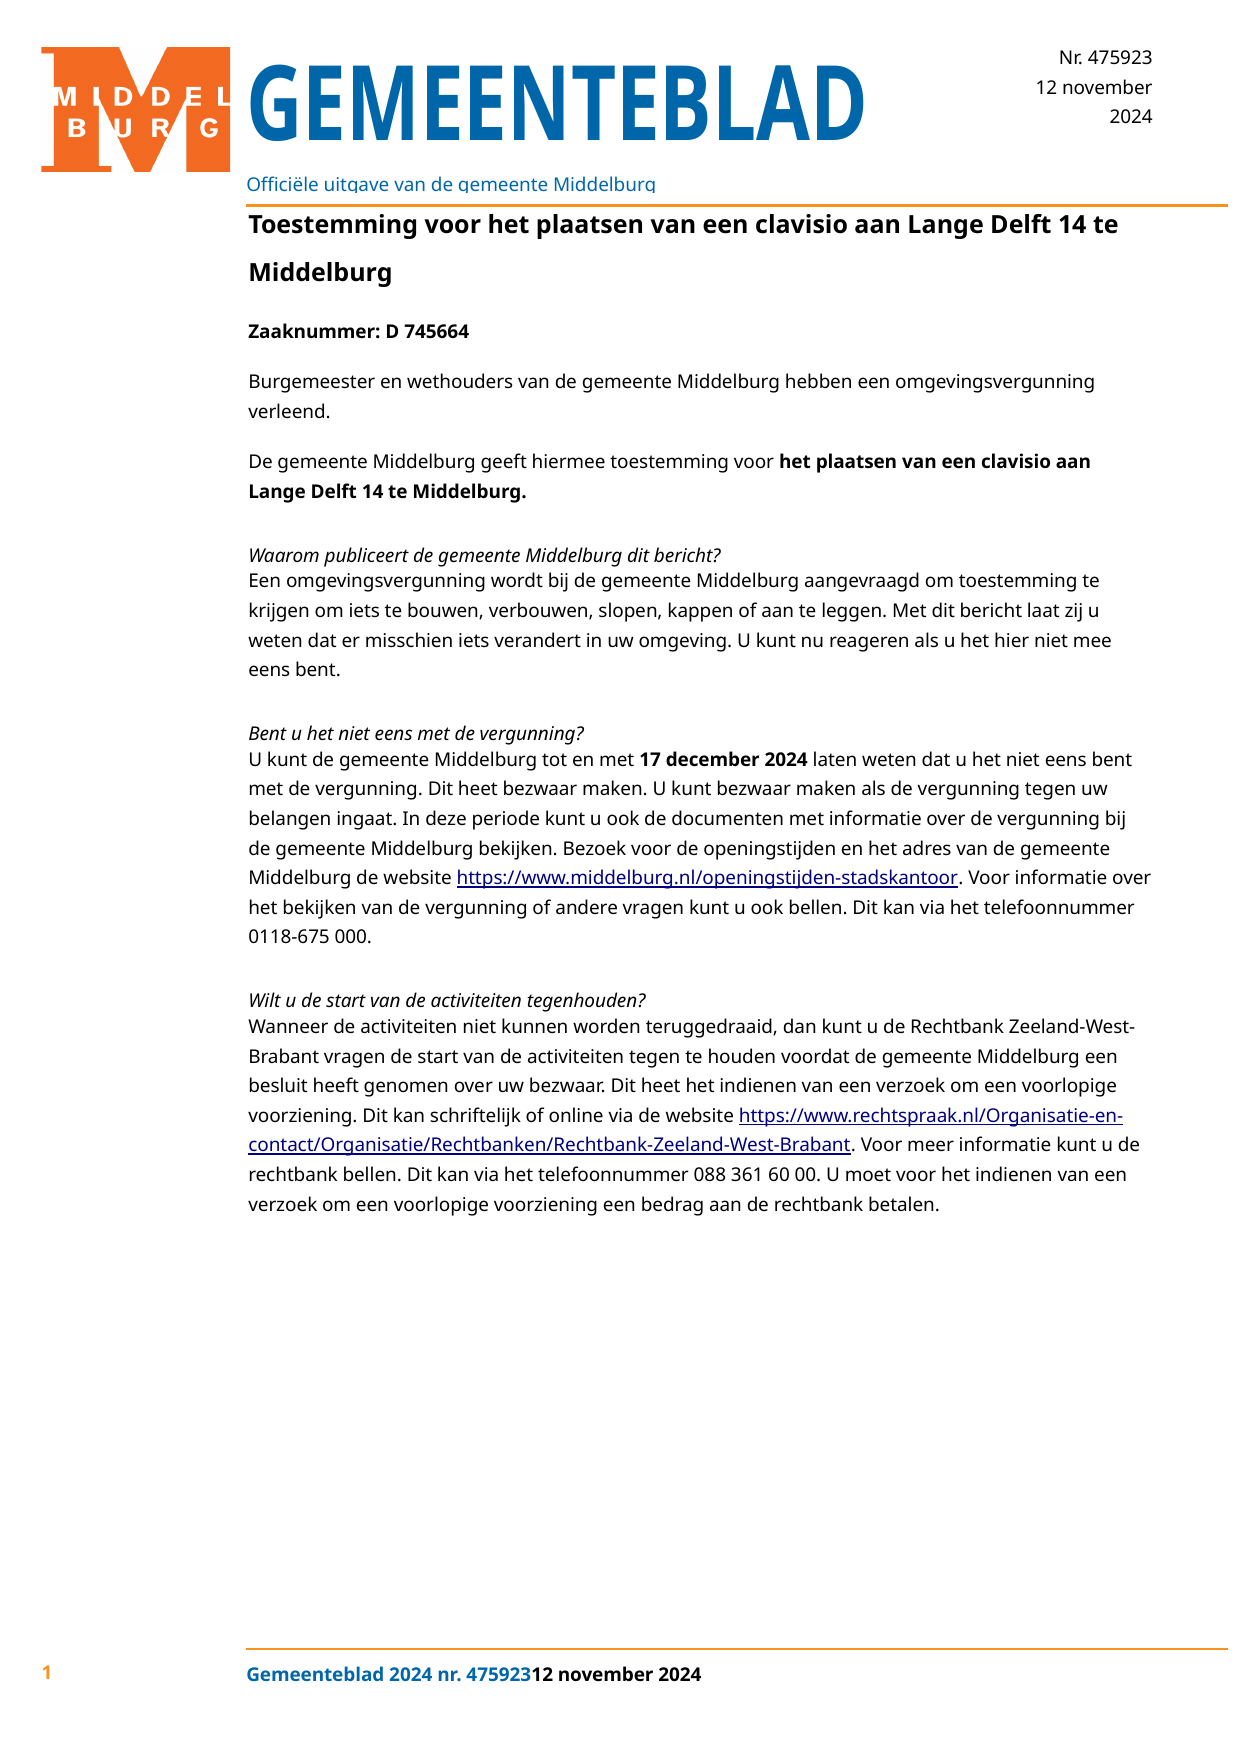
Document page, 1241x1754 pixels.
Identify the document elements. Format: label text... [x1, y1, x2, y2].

text Burgemeester en wethouders van de gemeente Middelburg hebben een omgevingsvergunning verleend. [248, 368, 1152, 424]
text Wilt u de start van de activiteiten tegenhouden? [248, 987, 1152, 1013]
text Waarom publiceert de gemeente Middelburg dit bericht? [248, 542, 1152, 568]
text U kunt de gemeente Middelburg tot en met 17 december 2024 laten weten dat u het niet eens bent met de vergunning. Dit heet bezwaar maken. U kunt bezwaar maken als de vergunning tegen uw belangen ingaat. In deze periode kunt u ook de documenten met informatie over de vergunning bij de gemeente Middelburg bekijken. Bezoek voor de openingstijden en het adres van de gemeente Middelburg de website https://www.middelburg.nl/openingstijden-stadskantoor. Voor informatie over het bekijken van de vergunning of andere vragen kunt u ook bellen. Dit kan via het telefoonnummer 0118-675 000. [248, 746, 1152, 949]
text Zaaknummer: D 745664 [248, 318, 1152, 344]
text Wanneer de activiteiten niet kunnen worden teruggedraaid, dan kunt u de Rechtbank Zeeland-West-Brabant vragen de start van de activiteiten tegen te houden voordat de gemeente Middelburg een besluit heeft genomen over uw bezwaar. Dit heet het indienen van een verzoek om een voorlopige voorziening. Dit kan schriftelijk of online via de website https://www.rechtspraak.nl/Organisatie-en-contact/Organisatie/Rechtbanken/Rechtbank-Zeeland-West-Brabant. Voor meer informatie kunt u de rechtbank bellen. Dit kan via het telefoonnummer 088 361 60 00. U moet voor het indienen van een verzoek om een voorlopige voorziening een bedrag aan de rechtbank betalen. [248, 1013, 1152, 1216]
text Bent u het niet eens met de vergunning? [248, 720, 1152, 746]
text Toestemming voor het plaatsen van een clavisio aan Lange Delft 14 te Middelburg [248, 207, 1152, 288]
picture [41, 47, 231, 172]
text De gemeente Middelburg geeft hiermee toestemming voor het plaatsen van een clavisio aan Lange Delft 14 te Middelburg. [248, 448, 1152, 504]
text Een omgevingsvergunning wordt bij de gemeente Middelburg aangevraagd om toestemming te krijgen om iets te bouwen, verbouwen, slopen, kappen of aan te leggen. Met dit bericht laat zij u weten dat er misschien iets verandert in uw omgeving. U kunt nu reageren als u het hier niet mee eens bent. [248, 568, 1152, 682]
